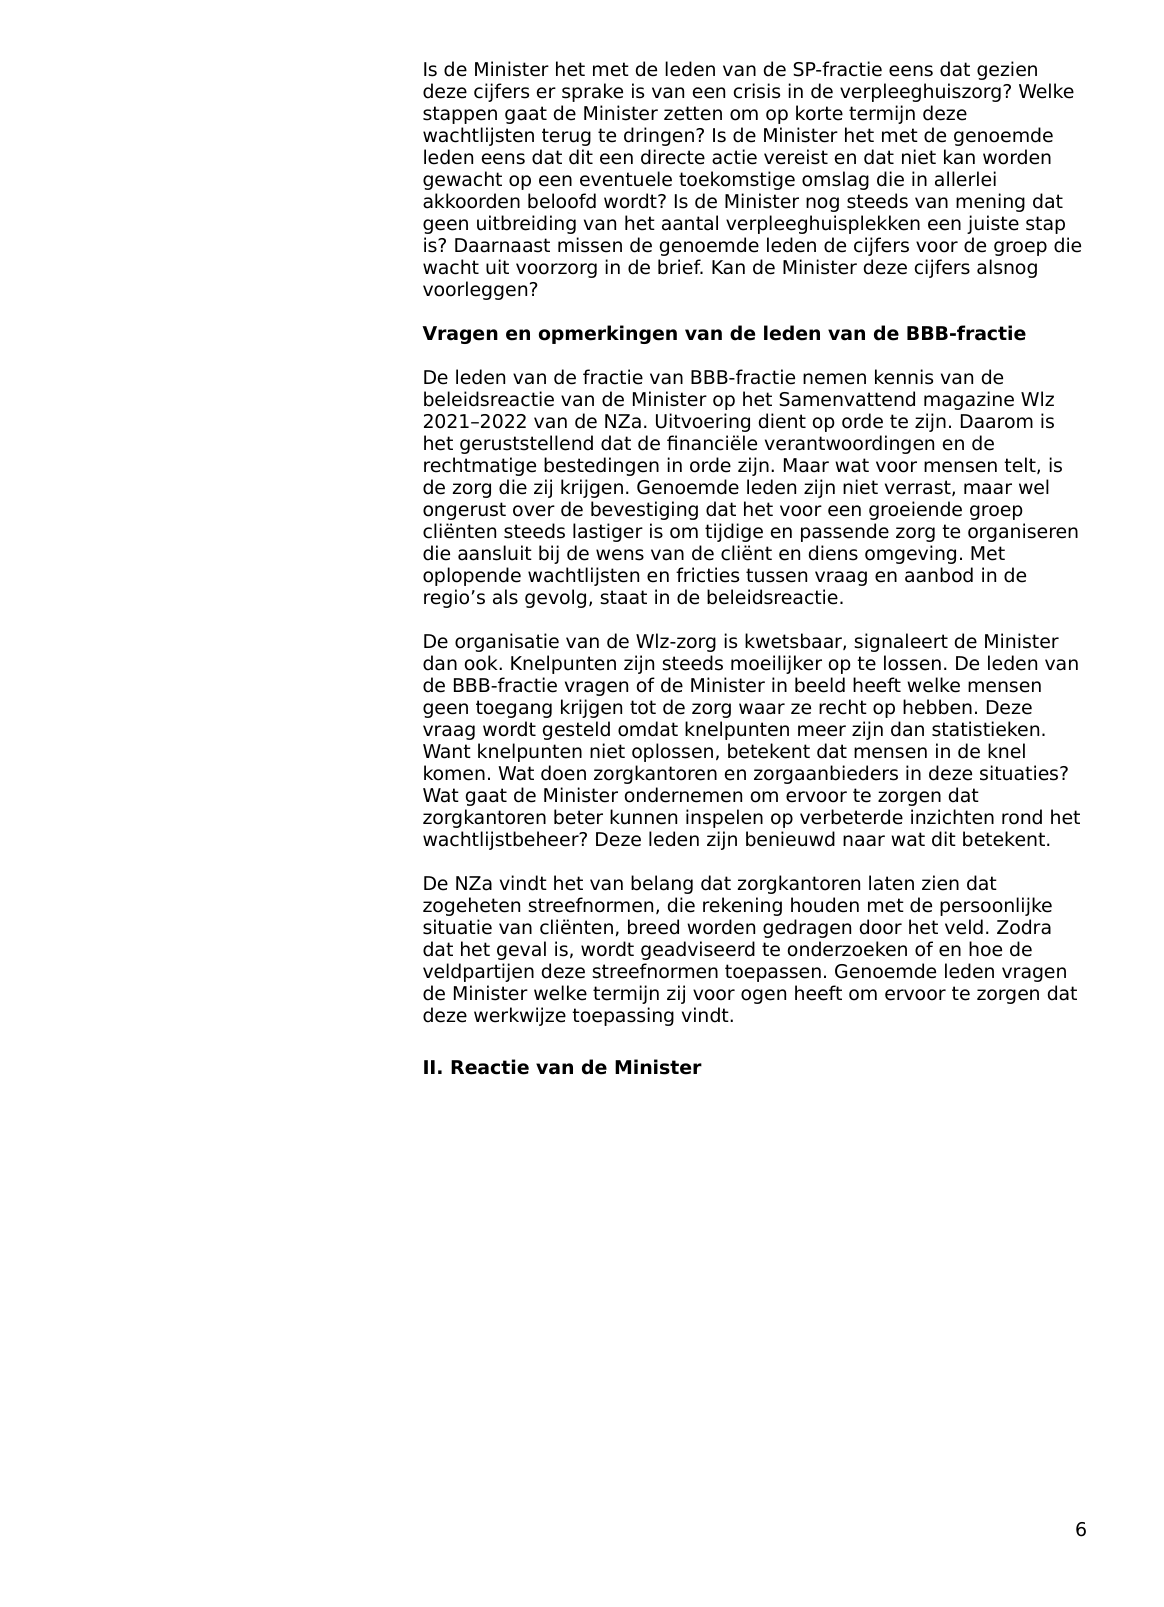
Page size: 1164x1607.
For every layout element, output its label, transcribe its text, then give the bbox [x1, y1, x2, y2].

text De NZa vindt het van belang dat zorgkantoren laten zien dat zogeheten streefnormen, die rekening houden met de persoonlijke situatie van cliënten, breed worden gedragen door het veld. Zodra dat het geval is, wordt geadviseerd te onderzoeken of en hoe de veldpartijen deze streefnormen toepassen. Genoemde leden vragen de Minister welke termijn zij voor ogen heeft om ervoor te zorgen dat deze werkwijze toepassing vindt. [422, 873, 1087, 1027]
subtitle II. Reactie van de Minister [422, 1057, 1087, 1079]
subtitle Vragen en opmerkingen van de leden van de BBB-fractie [422, 323, 1087, 345]
text Is de Minister het met de leden van de SP-fractie eens dat gezien deze cijfers er sprake is van een crisis in de verpleeghuiszorg? Welke stappen gaat de Minister zetten om op korte termijn deze wachtlijsten terug te dringen? Is de Minister het met de genoemde leden eens dat dit een directe actie vereist en dat niet kan worden gewacht op een eventuele toekomstige omslag die in allerlei akkoorden beloofd wordt? Is de Minister nog steeds van mening dat geen uitbreiding van het aantal verpleeghuisplekken een juiste stap is? Daarnaast missen de genoemde leden de cijfers voor de groep die wacht uit voorzorg in de brief. Kan de Minister deze cijfers alsnog voorleggen? [422, 59, 1087, 301]
text De organisatie van de Wlz-zorg is kwetsbaar, signaleert de Minister dan ook. Knelpunten zijn steeds moeilijker op te lossen. De leden van de BBB-fractie vragen of de Minister in beeld heeft welke mensen geen toegang krijgen tot de zorg waar ze recht op hebben. Deze vraag wordt gesteld omdat knelpunten meer zijn dan statistieken. Want knelpunten niet oplossen, betekent dat mensen in de knel komen. Wat doen zorgkantoren en zorgaanbieders in deze situaties? Wat gaat de Minister ondernemen om ervoor te zorgen dat zorgkantoren beter kunnen inspelen op verbeterde inzichten rond het wachtlijstbeheer? Deze leden zijn benieuwd naar wat dit betekent. [422, 631, 1087, 851]
text De leden van de fractie van BBB-fractie nemen kennis van de beleidsreactie van de Minister op het Samenvattend magazine Wlz 2021–2022 van de NZa. Uitvoering dient op orde te zijn. Daarom is het geruststellend dat de financiële verantwoordingen en de rechtmatige bestedingen in orde zijn. Maar wat voor mensen telt, is de zorg die zij krijgen. Genoemde leden zijn niet verrast, maar wel ongerust over de bevestiging dat het voor een groeiende groep cliënten steeds lastiger is om tijdige en passende zorg te organiseren die aansluit bij de wens van de cliënt en diens omgeving. Met oplopende wachtlijsten en fricties tussen vraag en aanbod in de regio’s als gevolg, staat in de beleidsreactie. [422, 367, 1087, 609]
